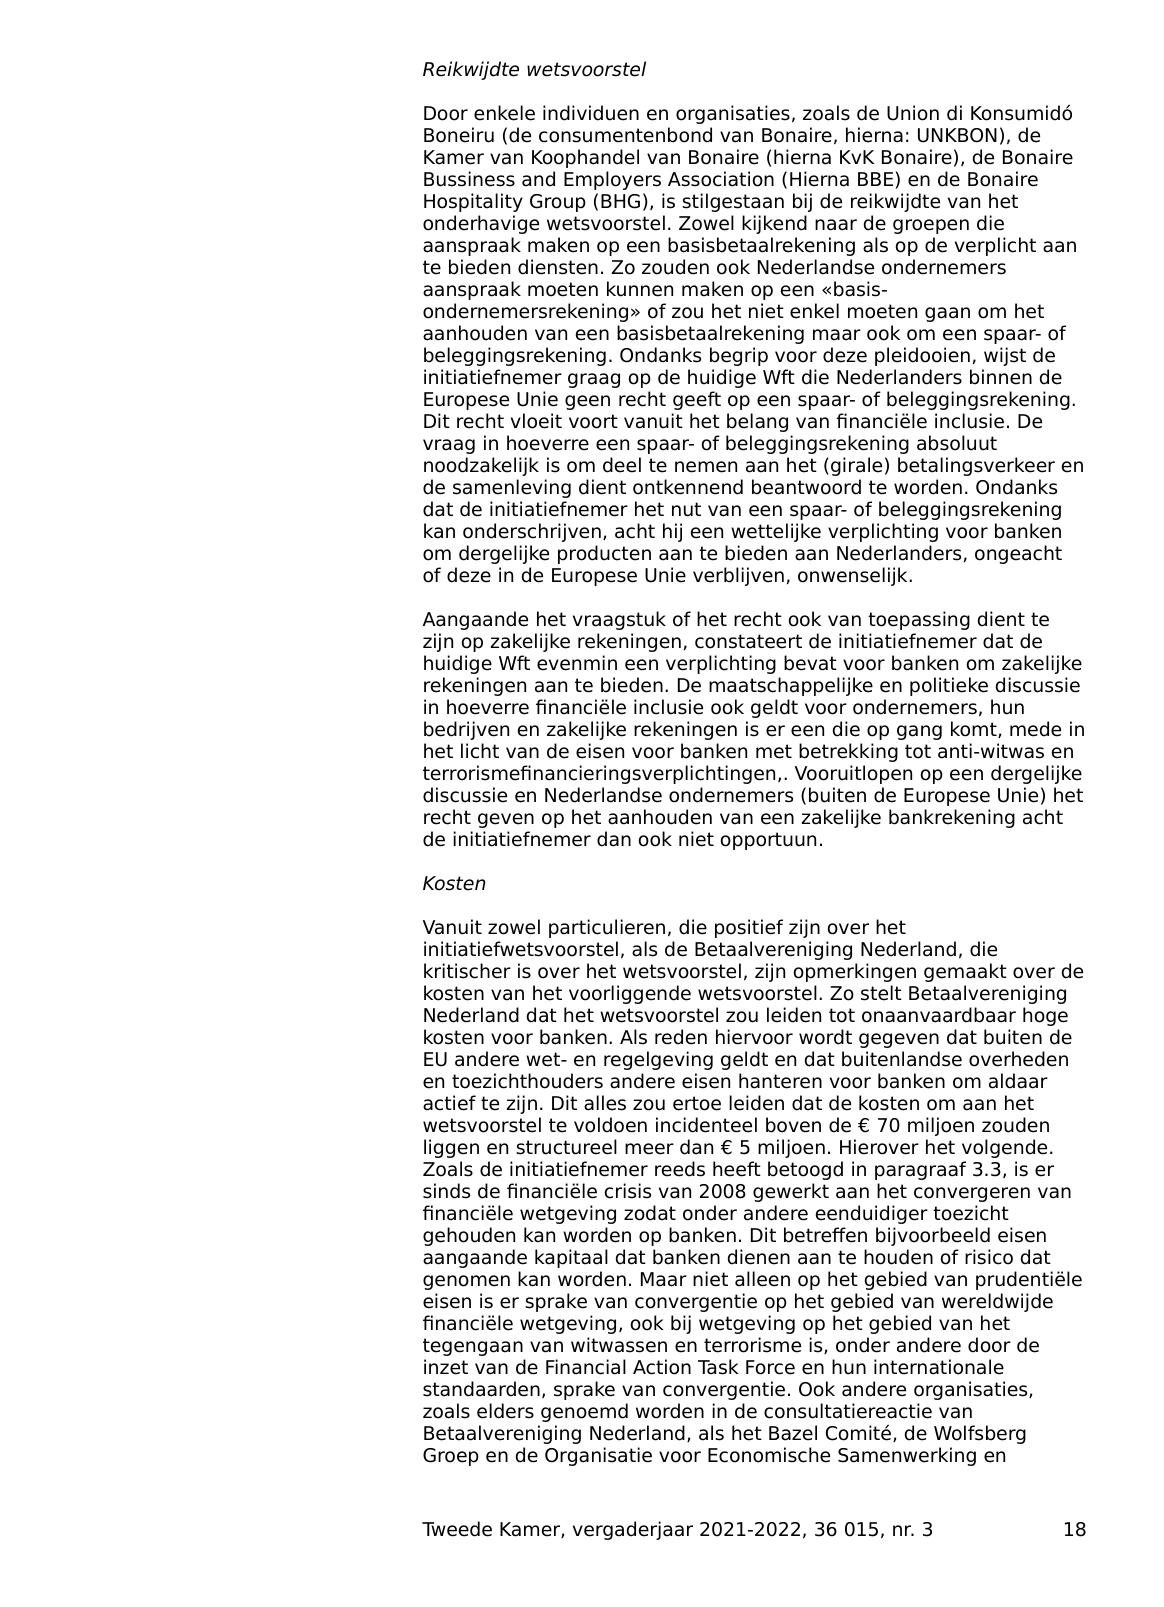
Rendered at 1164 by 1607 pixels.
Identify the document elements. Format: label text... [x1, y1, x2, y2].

subtitle Kosten [422, 873, 1087, 895]
subtitle Reikwijdte wetsvoorstel [422, 59, 1087, 81]
text Aangaande het vraagstuk of het recht ook van toepassing dient te zijn op zakelijke rekeningen, constateert de initiatiefnemer dat de huidige Wft evenmin een verplichting bevat voor banken om zakelijke rekeningen aan te bieden. De maatschappelijke en politieke discussie in hoeverre financiële inclusie ook geldt voor ondernemers, hun bedrijven en zakelijke rekeningen is er een die op gang komt, mede in het licht van de eisen voor banken met betrekking tot anti-witwas en terrorismefinancieringsverplichtingen,. Vooruitlopen op een dergelijke discussie en Nederlandse ondernemers (buiten de Europese Unie) het recht geven op het aanhouden van een zakelijke bankrekening acht de initiatiefnemer dan ook niet opportuun. [422, 609, 1087, 851]
text Vanuit zowel particulieren, die positief zijn over het initiatiefwetsvoorstel, als de Betaalvereniging Nederland, die kritischer is over het wetsvoorstel, zijn opmerkingen gemaakt over de kosten van het voorliggende wetsvoorstel. Zo stelt Betaalvereniging Nederland dat het wetsvoorstel zou leiden tot onaanvaardbaar hoge kosten voor banken. Als reden hiervoor wordt gegeven dat buiten de EU andere wet- en regelgeving geldt en dat buitenlandse overheden en toezichthouders andere eisen hanteren voor banken om aldaar actief te zijn. Dit alles zou ertoe leiden dat de kosten om aan het wetsvoorstel te voldoen incidenteel boven de € 70 miljoen zouden liggen en structureel meer dan € 5 miljoen. Hierover het volgende. Zoals de initiatiefnemer reeds heeft betoogd in paragraaf 3.3, is er sinds de financiële crisis van 2008 gewerkt aan het convergeren van financiële wetgeving zodat onder andere eenduidiger toezicht gehouden kan worden op banken. Dit betreffen bijvoorbeeld eisen aangaande kapitaal dat banken dienen aan te houden of risico dat genomen kan worden. Maar niet alleen op het gebied van prudentiële eisen is er sprake van convergentie op het gebied van wereldwijde financiële wetgeving, ook bij wetgeving op het gebied van het tegengaan van witwassen en terrorisme is, onder andere door de inzet van de Financial Action Task Force en hun internationale standaarden, sprake van convergentie. Ook andere organisaties, zoals elders genoemd worden in de consultatiereactie van Betaalvereniging Nederland, als het Bazel Comité, de Wolfsberg Groep en de Organisatie voor Economische Samenwerking en [422, 917, 1087, 1467]
text Door enkele individuen en organisaties, zoals de Union di Konsumidó Boneiru (de consumentenbond van Bonaire, hierna: UNKBON), de Kamer van Koophandel van Bonaire (hierna KvK Bonaire), de Bonaire Bussiness and Employers Association (Hierna BBE) en de Bonaire Hospitality Group (BHG), is stilgestaan bij de reikwijdte van het onderhavige wetsvoorstel. Zowel kijkend naar de groepen die aanspraak maken op een basisbetaalrekening als op de verplicht aan te bieden diensten. Zo zouden ook Nederlandse ondernemers aanspraak moeten kunnen maken op een «basis-ondernemersrekening» of zou het niet enkel moeten gaan om het aanhouden van een basisbetaalrekening maar ook om een spaar- of beleggingsrekening. Ondanks begrip voor deze pleidooien, wijst de initiatiefnemer graag op de huidige Wft die Nederlanders binnen de Europese Unie geen recht geeft op een spaar- of beleggingsrekening. Dit recht vloeit voort vanuit het belang van financiële inclusie. De vraag in hoeverre een spaar- of beleggingsrekening absoluut noodzakelijk is om deel te nemen aan het (girale) betalingsverkeer en de samenleving dient ontkennend beantwoord te worden. Ondanks dat de initiatiefnemer het nut van een spaar- of beleggingsrekening kan onderschrijven, acht hij een wettelijke verplichting voor banken om dergelijke producten aan te bieden aan Nederlanders, ongeacht of deze in de Europese Unie verblijven, onwenselijk. [422, 103, 1087, 587]
